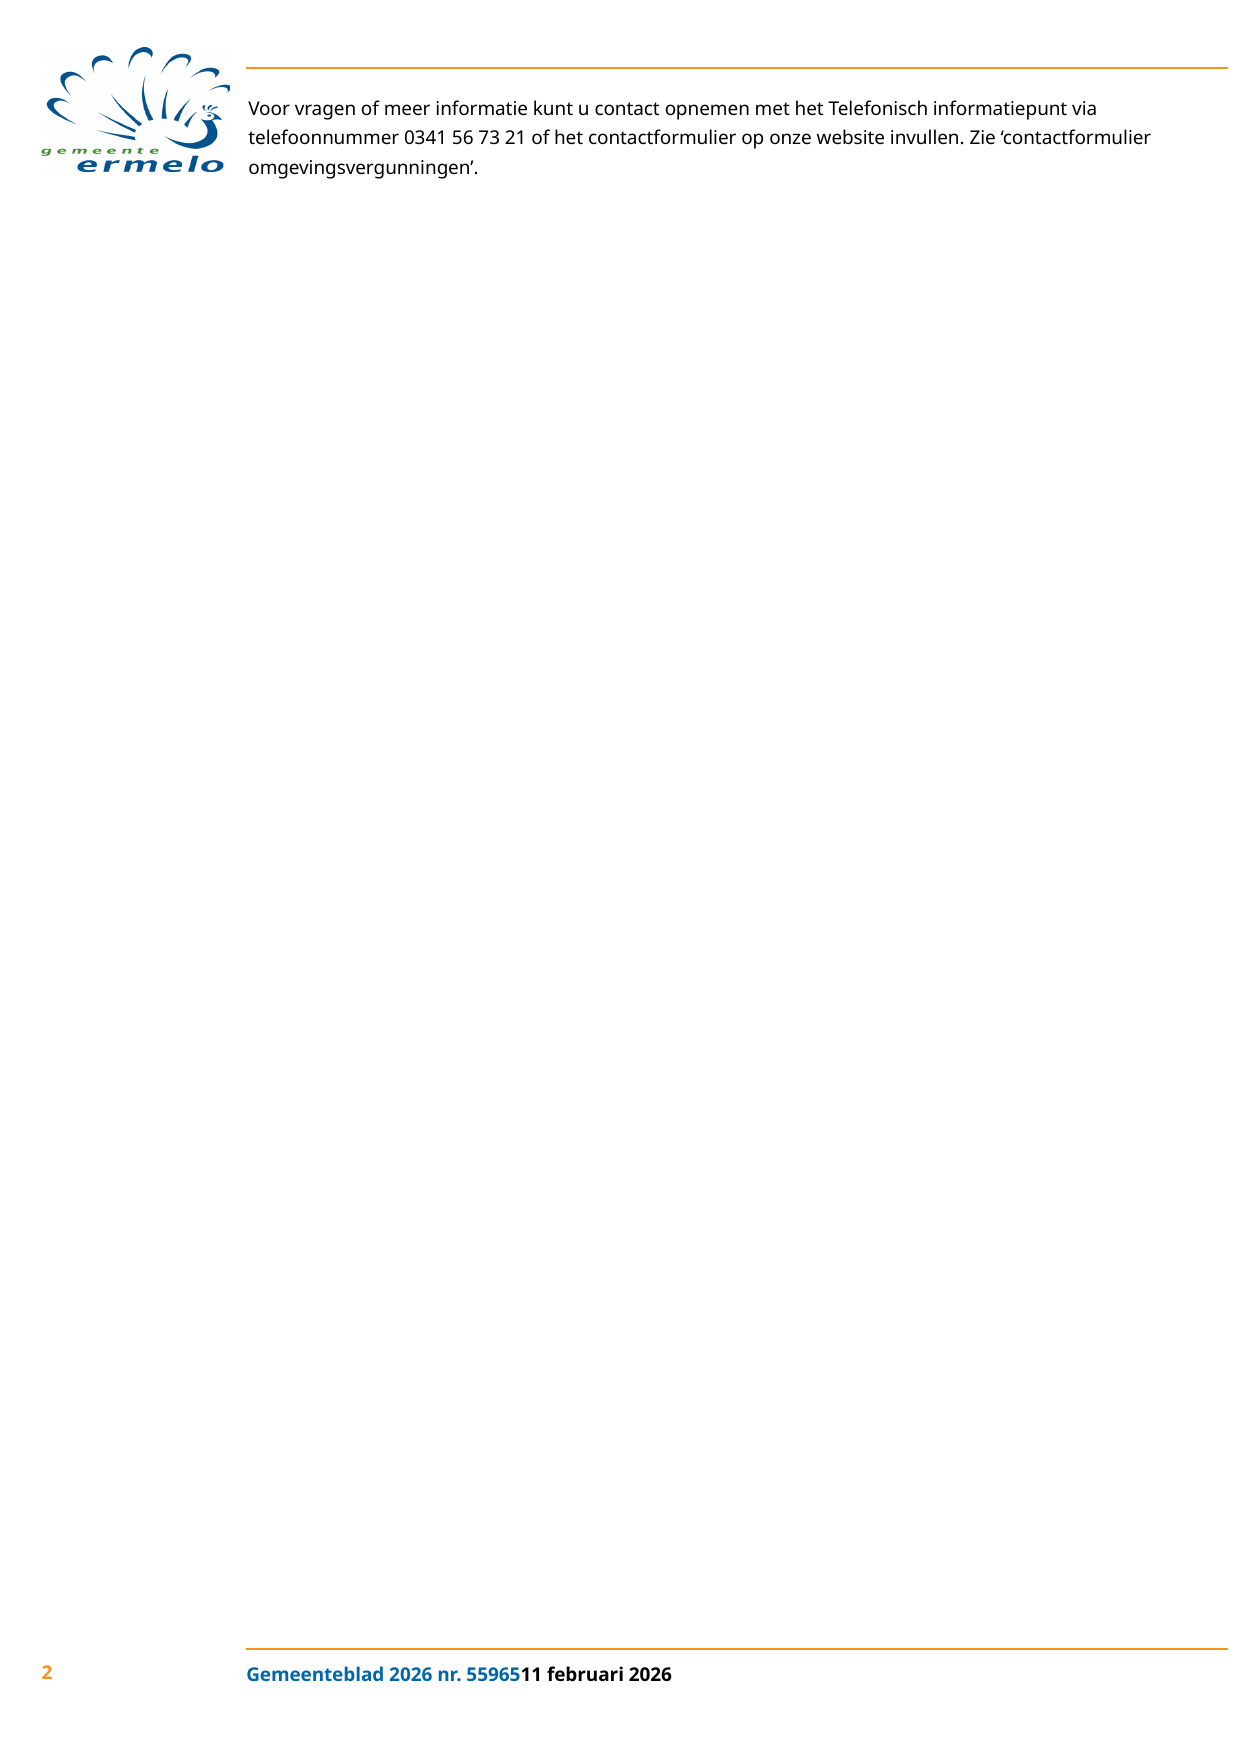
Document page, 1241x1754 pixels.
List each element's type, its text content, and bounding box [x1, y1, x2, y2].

picture [41, 47, 231, 172]
text Voor vragen of meer informatie kunt u contact opnemen met het Telefonisch informatiepunt via telefoonnummer 0341 56 73 21 of het contactformulier op onze website invullen. Zie ‘contactformulier omgevingsvergunningen’. [248, 95, 1152, 180]
